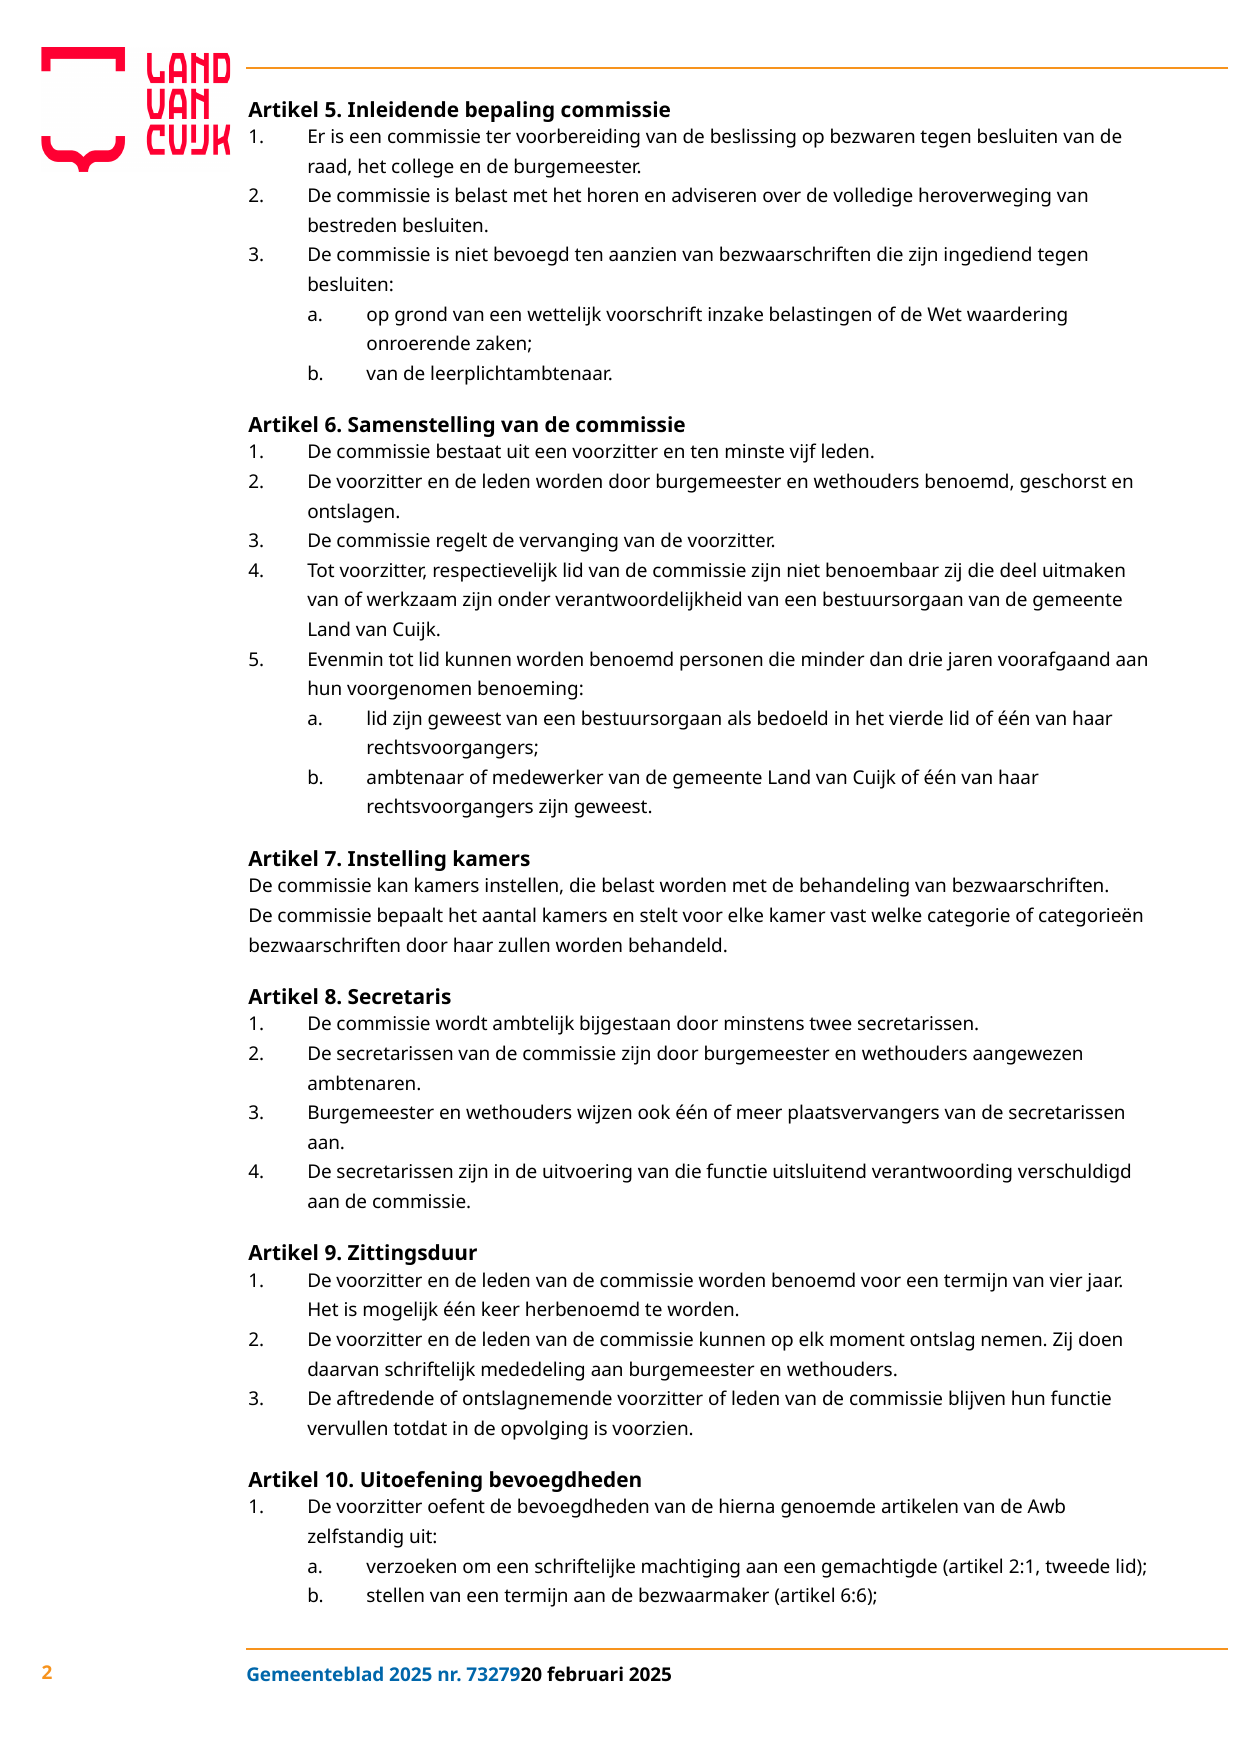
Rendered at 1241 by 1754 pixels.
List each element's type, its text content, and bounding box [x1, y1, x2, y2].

list De commissie regelt de vervanging van de voorzitter. [248, 527, 1152, 553]
text Artikel 10. Uitoefening bevoegdheden [248, 1465, 1152, 1494]
list De voorzitter en de leden worden door burgemeester en wethouders benoemd, geschorst en ontslagen. [248, 468, 1152, 524]
list De secretarissen zijn in de uitvoering van die functie uitsluitend verantwoording verschuldigd aan de commissie. [248, 1158, 1152, 1214]
list stellen van een termijn aan de bezwaarmaker (artikel 6:6); [307, 1582, 1152, 1608]
list verzoeken om een schriftelijke machtiging aan een gemachtigde (artikel 2:1, tweede lid); [307, 1553, 1152, 1579]
list De commissie is belast met het horen en adviseren over de volledige heroverweging van bestreden besluiten. [248, 182, 1152, 238]
text De commissie bepaalt het aantal kamers en stelt voor elke kamer vast welke categorie of categorieën bezwaarschriften door haar zullen worden behandeld. [248, 902, 1152, 957]
list De commissie bestaat uit een voorzitter en ten minste vijf leden. [248, 439, 1152, 464]
list De voorzitter en de leden van de commissie kunnen op elk moment ontslag nemen. Zij doen daarvan schriftelijk mededeling aan burgemeester en wethouders. [248, 1326, 1152, 1381]
list De voorzitter en de leden van de commissie worden benoemd voor een termijn van vier jaar. Het is mogelijk één keer herbenoemd te worden. [248, 1267, 1152, 1322]
list De voorzitter oefent de bevoegdheden van de hierna genoemde artikelen van de Awb zelfstandig uit: [248, 1494, 1152, 1549]
list Burgemeester en wethouders wijzen ook één of meer plaatsvervangers van de secretarissen aan. [248, 1099, 1152, 1155]
text Artikel 5. Inleidende bepaling commissie [248, 95, 1152, 123]
list De commissie is niet bevoegd ten aanzien van bezwaarschriften die zijn ingediend tegen besluiten: [248, 242, 1152, 297]
list ambtenaar of medewerker van de gemeente Land van Cuijk of één van haar rechtsvoorgangers zijn geweest. [307, 764, 1152, 819]
text Artikel 7. Instelling kamers [248, 844, 1152, 873]
list op grond van een wettelijk voorschrift inzake belastingen of de Wet waardering onroerende zaken; [307, 301, 1152, 356]
list Evenmin tot lid kunnen worden benoemd personen die minder dan drie jaren voorafgaand aan hun voorgenomen benoeming: [248, 646, 1152, 701]
text Artikel 8. Secretaris [248, 982, 1152, 1011]
list lid zijn geweest van een bestuursorgaan als bedoeld in het vierde lid of één van haar rechtsvoorgangers; [307, 705, 1152, 760]
text Artikel 6. Samenstelling van de commissie [248, 410, 1152, 439]
text Artikel 9. Zittingsduur [248, 1238, 1152, 1267]
list De aftredende of ontslagnemende voorzitter of leden van de commissie blijven hun functie vervullen totdat in de opvolging is voorzien. [248, 1385, 1152, 1441]
list Er is een commissie ter voorbereiding van de beslissing op bezwaren tegen besluiten van de raad, het college en de burgemeester. [248, 123, 1152, 178]
picture [41, 47, 231, 172]
list van de leerplichtambtenaar. [307, 360, 1152, 386]
list De secretarissen van de commissie zijn door burgemeester en wethouders aangewezen ambtenaren. [248, 1040, 1152, 1096]
list Tot voorzitter, respectievelijk lid van de commissie zijn niet benoembaar zij die deel uitmaken van of werkzaam zijn onder verantwoordelijkheid van een bestuursorgaan van de gemeente Land van Cuijk. [248, 557, 1152, 642]
list De commissie wordt ambtelijk bijgestaan door minstens twee secretarissen. [248, 1011, 1152, 1036]
text De commissie kan kamers instellen, die belast worden met de behandeling van bezwaarschriften. [248, 873, 1152, 898]
